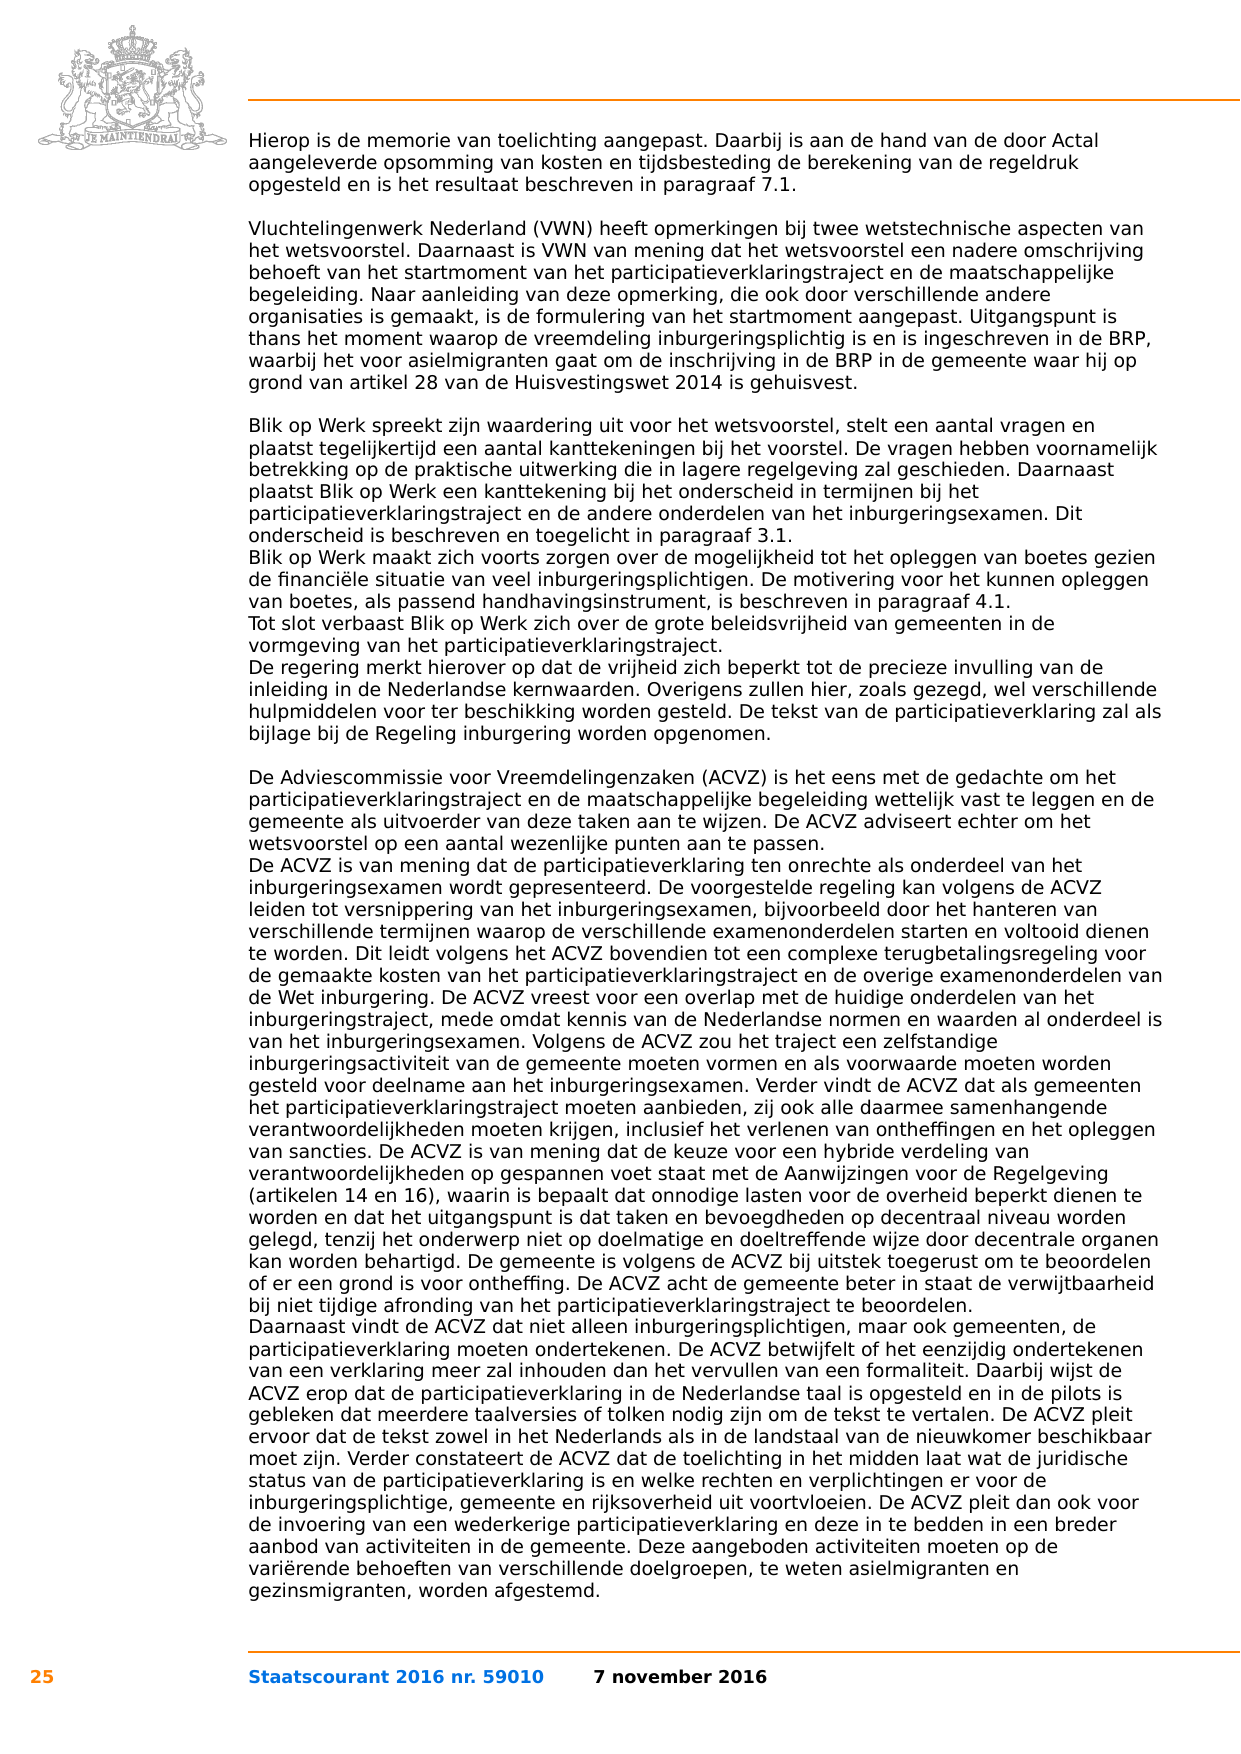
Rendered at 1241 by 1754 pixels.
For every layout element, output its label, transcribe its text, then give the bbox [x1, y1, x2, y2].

text Tot slot verbaast Blik op Werk zich over de grote beleidsvrijheid van gemeenten in de vormgeving van het participatieverklaringstraject. [248, 613, 1163, 657]
text De regering merkt hierover op dat de vrijheid zich beperkt tot de precieze invulling van de inleiding in de Nederlandse kernwaarden. Overigens zullen hier, zoals gezegd, wel verschillende hulpmiddelen voor ter beschikking worden gesteld. De tekst van de participatieverklaring zal als bijlage bij de Regeling inburgering worden opgenomen. [248, 657, 1163, 745]
text Blik op Werk maakt zich voorts zorgen over de mogelijkheid tot het opleggen van boetes gezien de financiële situatie van veel inburgeringsplichtigen. De motivering voor het kunnen opleggen van boetes, als passend handhavingsinstrument, is beschreven in paragraaf 4.1. [248, 547, 1163, 613]
text Hierop is de memorie van toelichting aangepast. Daarbij is aan de hand van de door Actal aangeleverde opsomming van kosten en tijdsbesteding de berekening van de regeldruk opgesteld en is het resultaat beschreven in paragraaf 7.1. [248, 130, 1163, 196]
text De Adviescommissie voor Vreemdelingenzaken (ACVZ) is het eens met de gedachte om het participatieverklaringstraject en de maatschappelijke begeleiding wettelijk vast te leggen en de gemeente als uitvoerder van deze taken aan te wijzen. De ACVZ adviseert echter om het wetsvoorstel op een aantal wezenlijke punten aan te passen. [248, 767, 1163, 855]
picture [38, 25, 227, 150]
text Vluchtelingenwerk Nederland (VWN) heeft opmerkingen bij twee wetstechnische aspecten van het wetsvoorstel. Daarnaast is VWN van mening dat het wetsvoorstel een nadere omschrijving behoeft van het startmoment van het participatieverklaringstraject en de maatschappelijke begeleiding. Naar aanleiding van deze opmerking, die ook door verschillende andere organisaties is gemaakt, is de formulering van het startmoment aangepast. Uitgangspunt is thans het moment waarop de vreemdeling inburgeringsplichtig is en is ingeschreven in de BRP, waarbij het voor asielmigranten gaat om de inschrijving in de BRP in de gemeente waar hij op grond van artikel 28 van de Huisvestingswet 2014 is gehuisvest. [248, 218, 1163, 393]
text De ACVZ is van mening dat de participatieverklaring ten onrechte als onderdeel van het inburgeringsexamen wordt gepresenteerd. De voorgestelde regeling kan volgens de ACVZ leiden tot versnippering van het inburgeringsexamen, bijvoorbeeld door het hanteren van verschillende termijnen waarop de verschillende examenonderdelen starten en voltooid dienen te worden. Dit leidt volgens het ACVZ bovendien tot een complexe terugbetalingsregeling voor de gemaakte kosten van het participatieverklaringstraject en de overige examenonderdelen van de Wet inburgering. De ACVZ vreest voor een overlap met de huidige onderdelen van het inburgeringstraject, mede omdat kennis van de Nederlandse normen en waarden al onderdeel is van het inburgeringsexamen. Volgens de ACVZ zou het traject een zelfstandige inburgeringsactiviteit van de gemeente moeten vormen en als voorwaarde moeten worden gesteld voor deelname aan het inburgeringsexamen. Verder vindt de ACVZ dat als gemeenten het participatieverklaringstraject moeten aanbieden, zij ook alle daarmee samenhangende verantwoordelijkheden moeten krijgen, inclusief het verlenen van ontheffingen en het opleggen van sancties. De ACVZ is van mening dat de keuze voor een hybride verdeling van verantwoordelijkheden op gespannen voet staat met de Aanwijzingen voor de Regelgeving (artikelen 14 en 16), waarin is bepaalt dat onnodige lasten voor de overheid beperkt dienen te worden en dat het uitgangspunt is dat taken en bevoegdheden op decentraal niveau worden gelegd, tenzij het onderwerp niet op doelmatige en doeltreffende wijze door decentrale organen kan worden behartigd. De gemeente is volgens de ACVZ bij uitstek toegerust om te beoordelen of er een grond is voor ontheffing. De ACVZ acht de gemeente beter in staat de verwijtbaarheid bij niet tijdige afronding van het participatieverklaringstraject te beoordelen. [248, 855, 1163, 1316]
text Blik op Werk spreekt zijn waardering uit voor het wetsvoorstel, stelt een aantal vragen en plaatst tegelijkertijd een aantal kanttekeningen bij het voorstel. De vragen hebben voornamelijk betrekking op de praktische uitwerking die in lagere regelgeving zal geschieden. Daarnaast plaatst Blik op Werk een kanttekening bij het onderscheid in termijnen bij het participatieverklaringstraject en de andere onderdelen van het inburgeringsexamen. Dit onderscheid is beschreven en toegelicht in paragraaf 3.1. [248, 415, 1163, 547]
text Daarnaast vindt de ACVZ dat niet alleen inburgeringsplichtigen, maar ook gemeenten, de participatieverklaring moeten ondertekenen. De ACVZ betwijfelt of het eenzijdig ondertekenen van een verklaring meer zal inhouden dan het vervullen van een formaliteit. Daarbij wijst de ACVZ erop dat de participatieverklaring in de Nederlandse taal is opgesteld en in de pilots is gebleken dat meerdere taalversies of tolken nodig zijn om de tekst te vertalen. De ACVZ pleit ervoor dat de tekst zowel in het Nederlands als in de landstaal van de nieuwkomer beschikbaar moet zijn. Verder constateert de ACVZ dat de toelichting in het midden laat wat de juridische status van de participatieverklaring is en welke rechten en verplichtingen er voor de inburgeringsplichtige, gemeente en rijksoverheid uit voortvloeien. De ACVZ pleit dan ook voor de invoering van een wederkerige participatieverklaring en deze in te bedden in een breder aanbod van activiteiten in de gemeente. Deze aangeboden activiteiten moeten op de variërende behoeften van verschillende doelgroepen, te weten asielmigranten en gezinsmigranten, worden afgestemd. [248, 1316, 1163, 1602]
